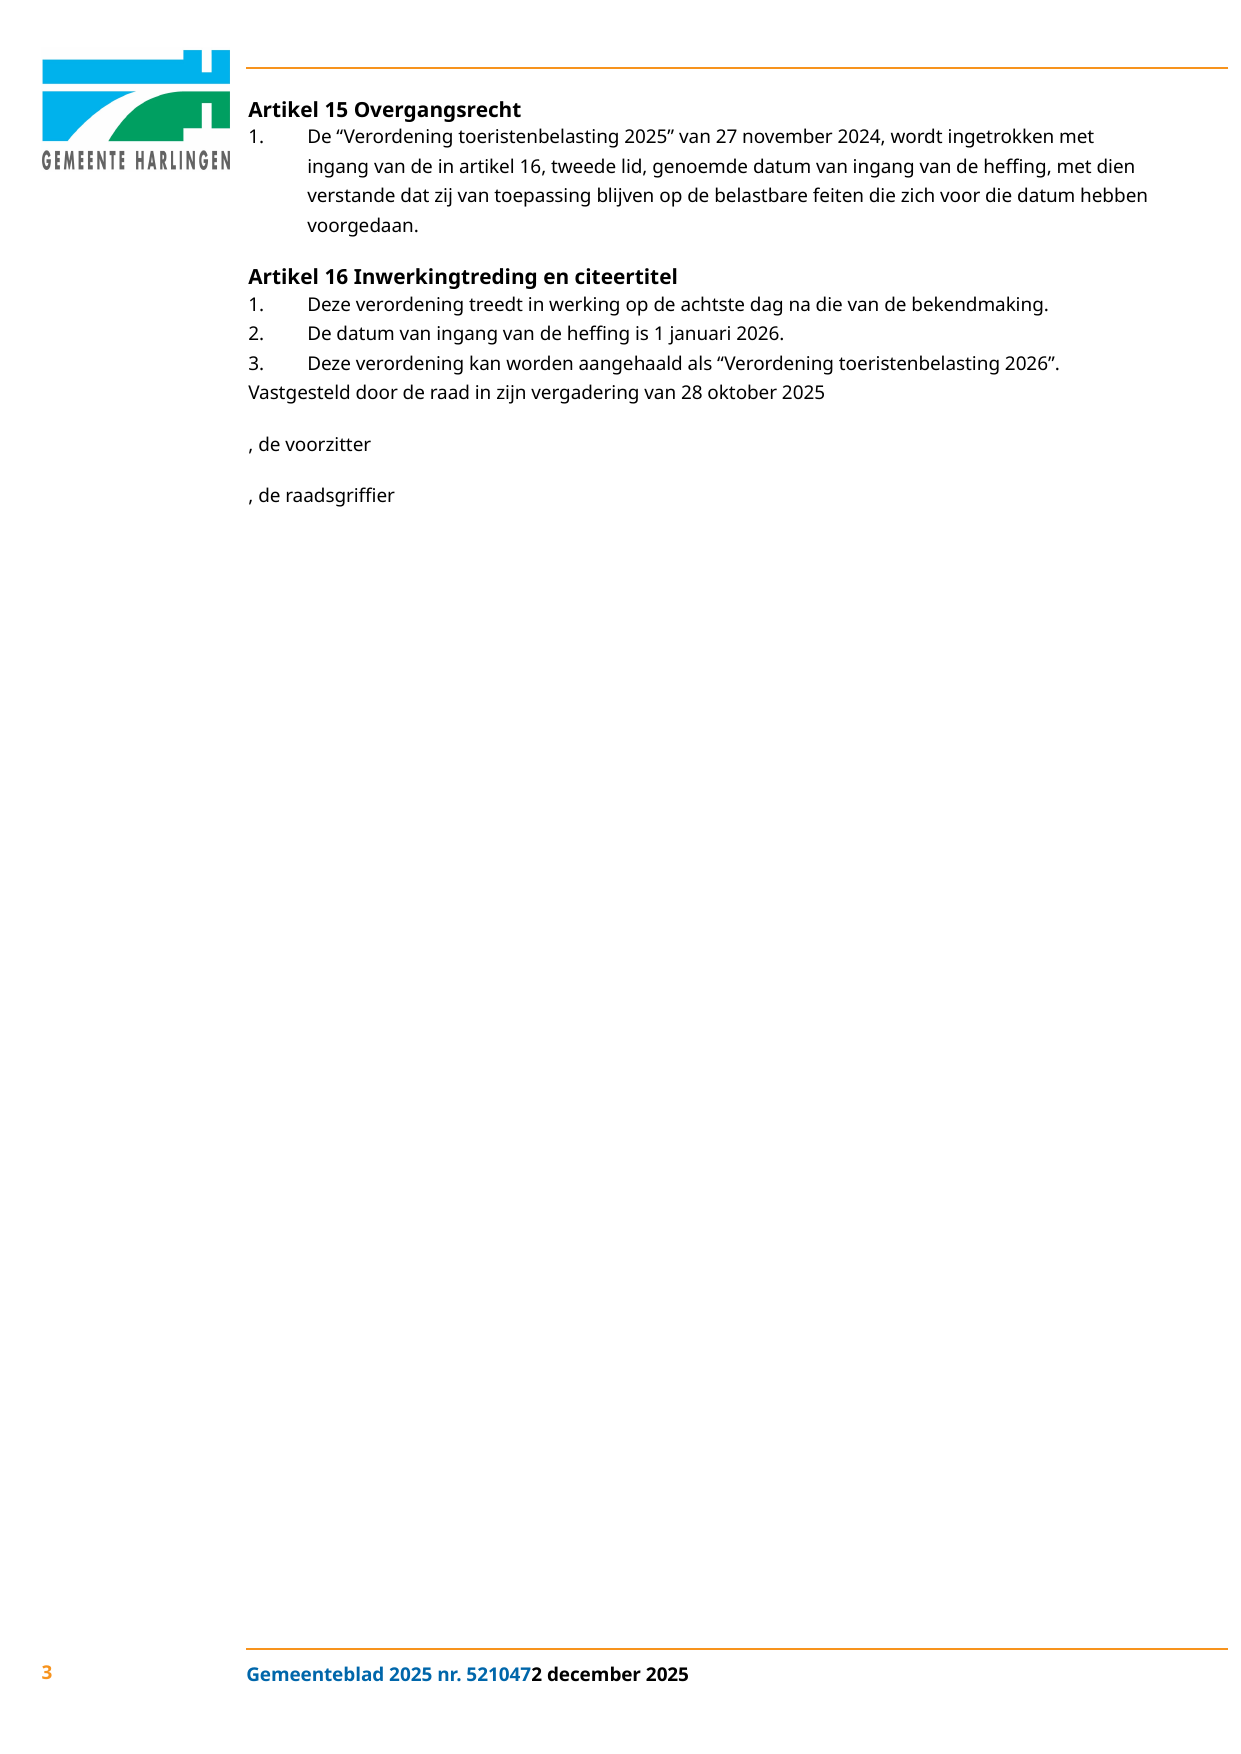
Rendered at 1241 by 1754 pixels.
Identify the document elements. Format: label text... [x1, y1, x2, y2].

list Deze verordening kan worden aangehaald als “Verordening toeristenbelasting 2026”. [248, 350, 1152, 376]
text Artikel 16 Inwerkingtreding en citeertitel [248, 262, 1152, 291]
text Vastgesteld door de raad in zijn vergadering van 28 oktober 2025 [248, 379, 1152, 405]
list Deze verordening treedt in werking op de achtste dag na die van de bekendmaking. [248, 291, 1152, 317]
text , de voorzitter [248, 431, 1152, 457]
text , de raadsgriffier [248, 482, 1152, 508]
text Artikel 15 Overgangsrecht [248, 95, 1152, 123]
picture [41, 47, 231, 172]
list De datum van ingang van de heffing is 1 januari 2026. [248, 320, 1152, 346]
list De “Verordening toeristenbelasting 2025” van 27 november 2024, wordt ingetrokken met ingang van de in artikel 16, tweede lid, genoemde datum van ingang van de heffing, met dien verstande dat zij van toepassing blijven op de belastbare feiten die zich voor die datum hebben voorgedaan. [248, 123, 1152, 238]
